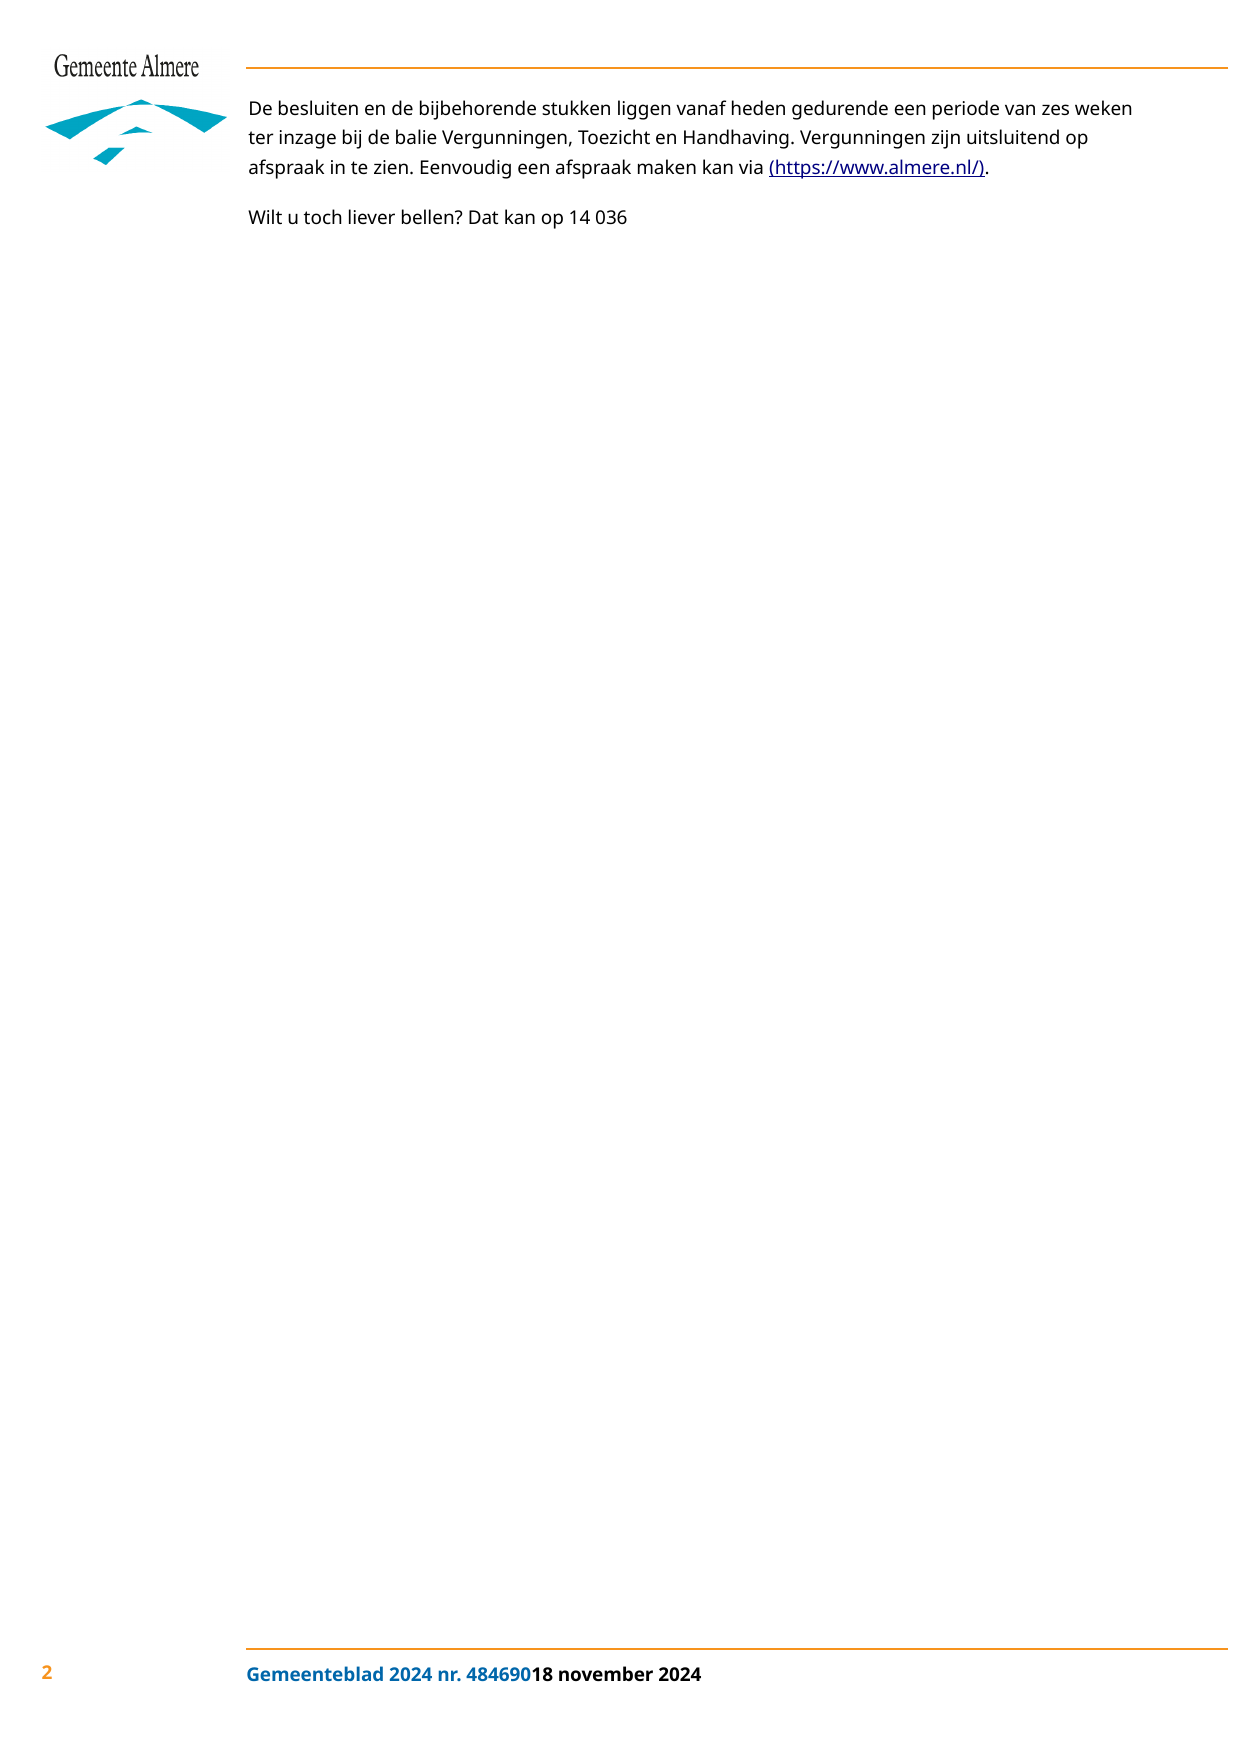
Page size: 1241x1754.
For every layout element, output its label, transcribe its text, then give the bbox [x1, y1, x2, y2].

text De besluiten en de bijbehorende stukken liggen vanaf heden gedurende een periode van zes weken ter inzage bij de balie Vergunningen, Toezicht en Handhaving. Vergunningen zijn uitsluitend op afspraak in te zien. Eenvoudig een afspraak maken kan via (https://www.almere.nl/). [248, 95, 1152, 180]
text Wilt u toch liever bellen? Dat kan op 14 036 [248, 204, 1152, 230]
picture [41, 47, 231, 172]
